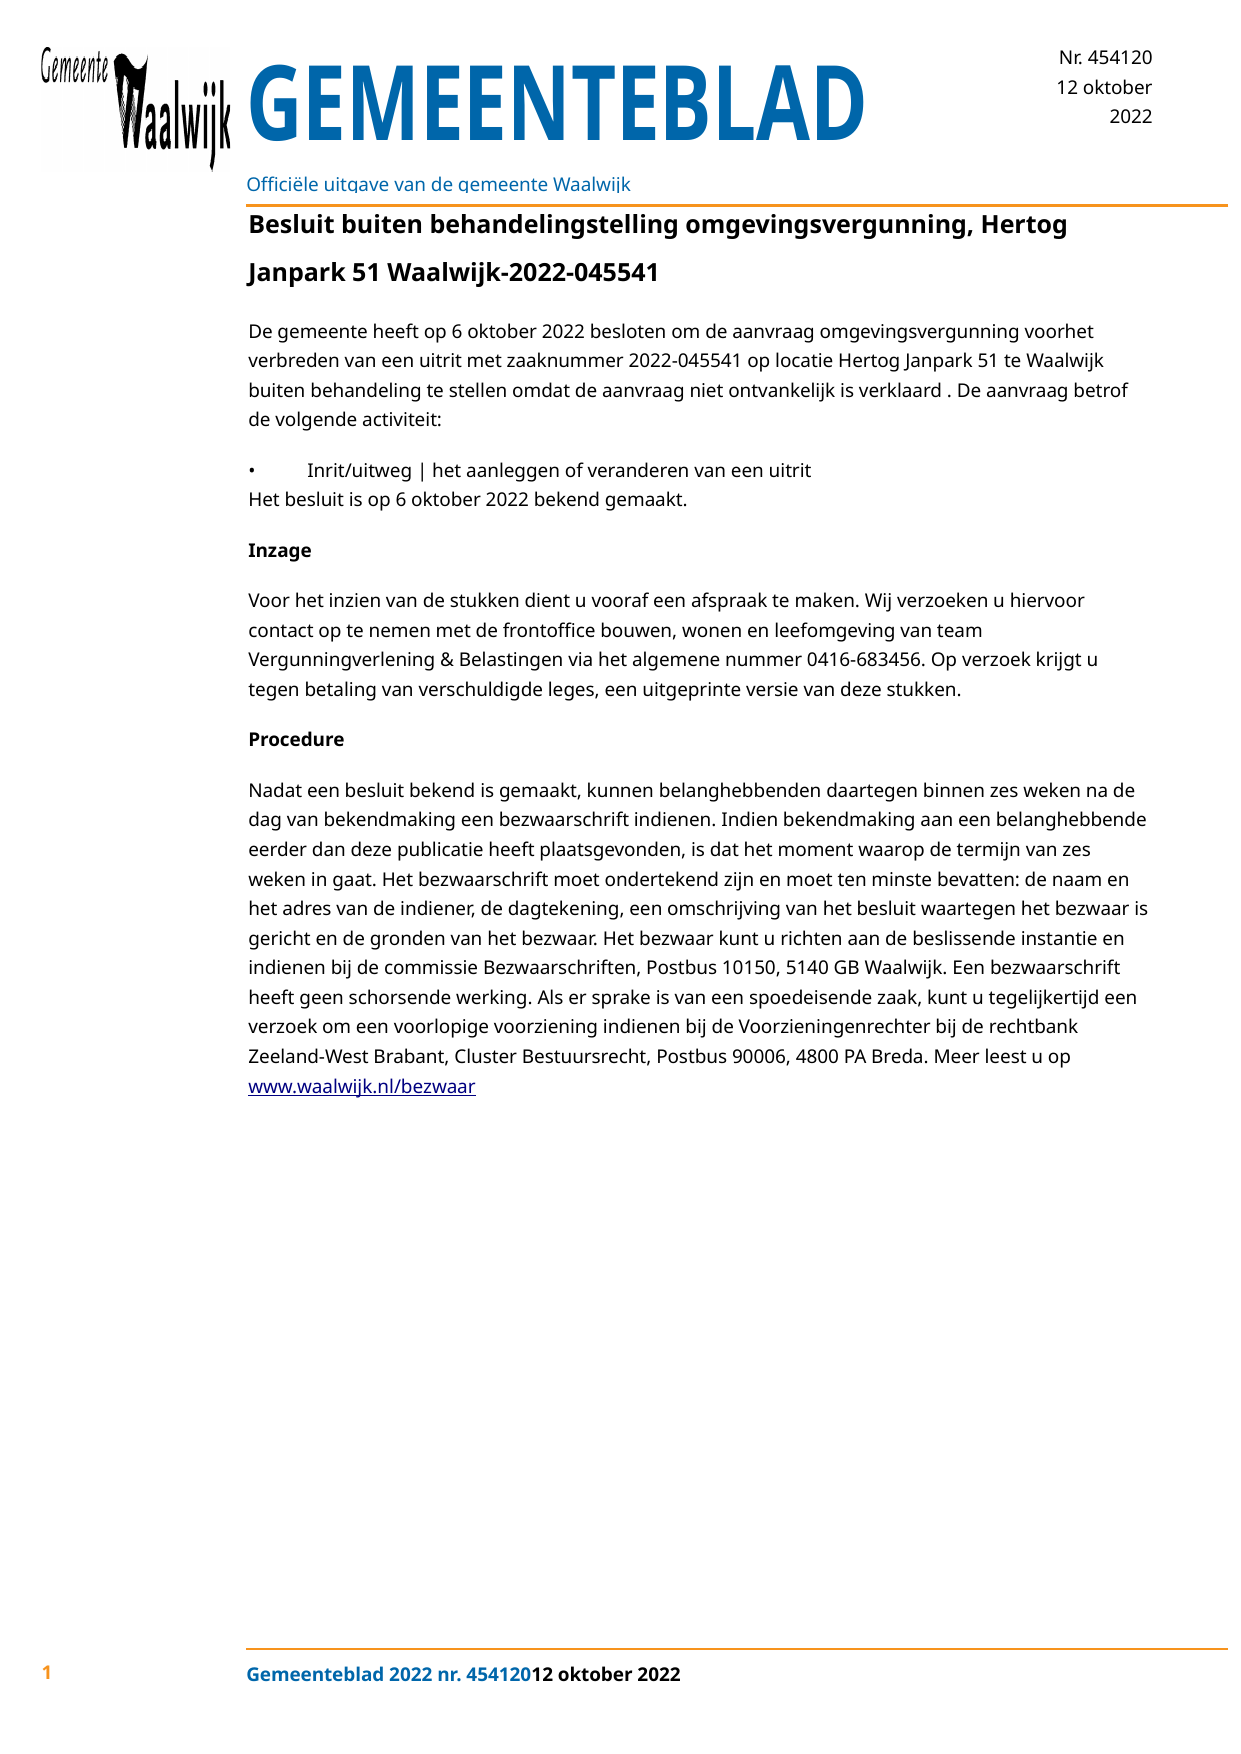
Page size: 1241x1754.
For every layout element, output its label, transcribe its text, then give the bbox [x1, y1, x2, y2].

text Het besluit is op 6 oktober 2022 bekend gemaakt. [248, 487, 1152, 512]
text Voor het inzien van de stukken dient u vooraf een afspraak te maken. Wij verzoeken u hiervoor contact op te nemen met de frontoffice bouwen, wonen en leefomgeving van team Vergunningverlening & Belastingen via het algemene nummer 0416-683456. Op verzoek krijgt u tegen betaling van verschuldigde leges, een uitgeprinte versie van deze stukken. [248, 587, 1152, 702]
text Nadat een besluit bekend is gemaakt, kunnen belanghebbenden daartegen binnen zes weken na de dag van bekendmaking een bezwaarschrift indienen. Indien bekendmaking aan een belanghebbende eerder dan deze publicatie heeft plaatsgevonden, is dat het moment waarop de termijn van zes weken in gaat. Het bezwaarschrift moet ondertekend zijn en moet ten minste bevatten: de naam en het adres van de indiener, de dagtekening, een omschrijving van het besluit waartegen het bezwaar is gericht en de gronden van het bezwaar. Het bezwaar kunt u richten aan de beslissende instantie en indienen bij de commissie Bezwaarschriften, Postbus 10150, 5140 GB Waalwijk. Een bezwaarschrift heeft geen schorsende werking. Als er sprake is van een spoedeisende zaak, kunt u tegelijkertijd een verzoek om een voorlopige voorziening indienen bij de Voorzieningenrechter bij de rechtbank Zeeland-West Brabant, Cluster Bestuursrecht, Postbus 90006, 4800 PA Breda. Meer leest u op www.waalwijk.nl/bezwaar [248, 777, 1152, 1099]
list Inrit/uitweg | het aanleggen of veranderen van een uitrit [248, 457, 1152, 483]
text De gemeente heeft op 6 oktober 2022 besloten om de aanvraag omgevingsvergunning voorhet verbreden van een uitrit met zaaknummer 2022-045541 op locatie Hertog Janpark 51 te Waalwijk buiten behandeling te stellen omdat de aanvraag niet ontvankelijk is verklaard . De aanvraag betrof de volgende activiteit: [248, 318, 1152, 432]
text Besluit buiten behandelingstelling omgevingsvergunning, Hertog Janpark 51 Waalwijk-2022-045541 [248, 207, 1152, 288]
picture [41, 47, 231, 172]
text Inzage [248, 537, 1152, 563]
text Procedure [248, 727, 1152, 752]
